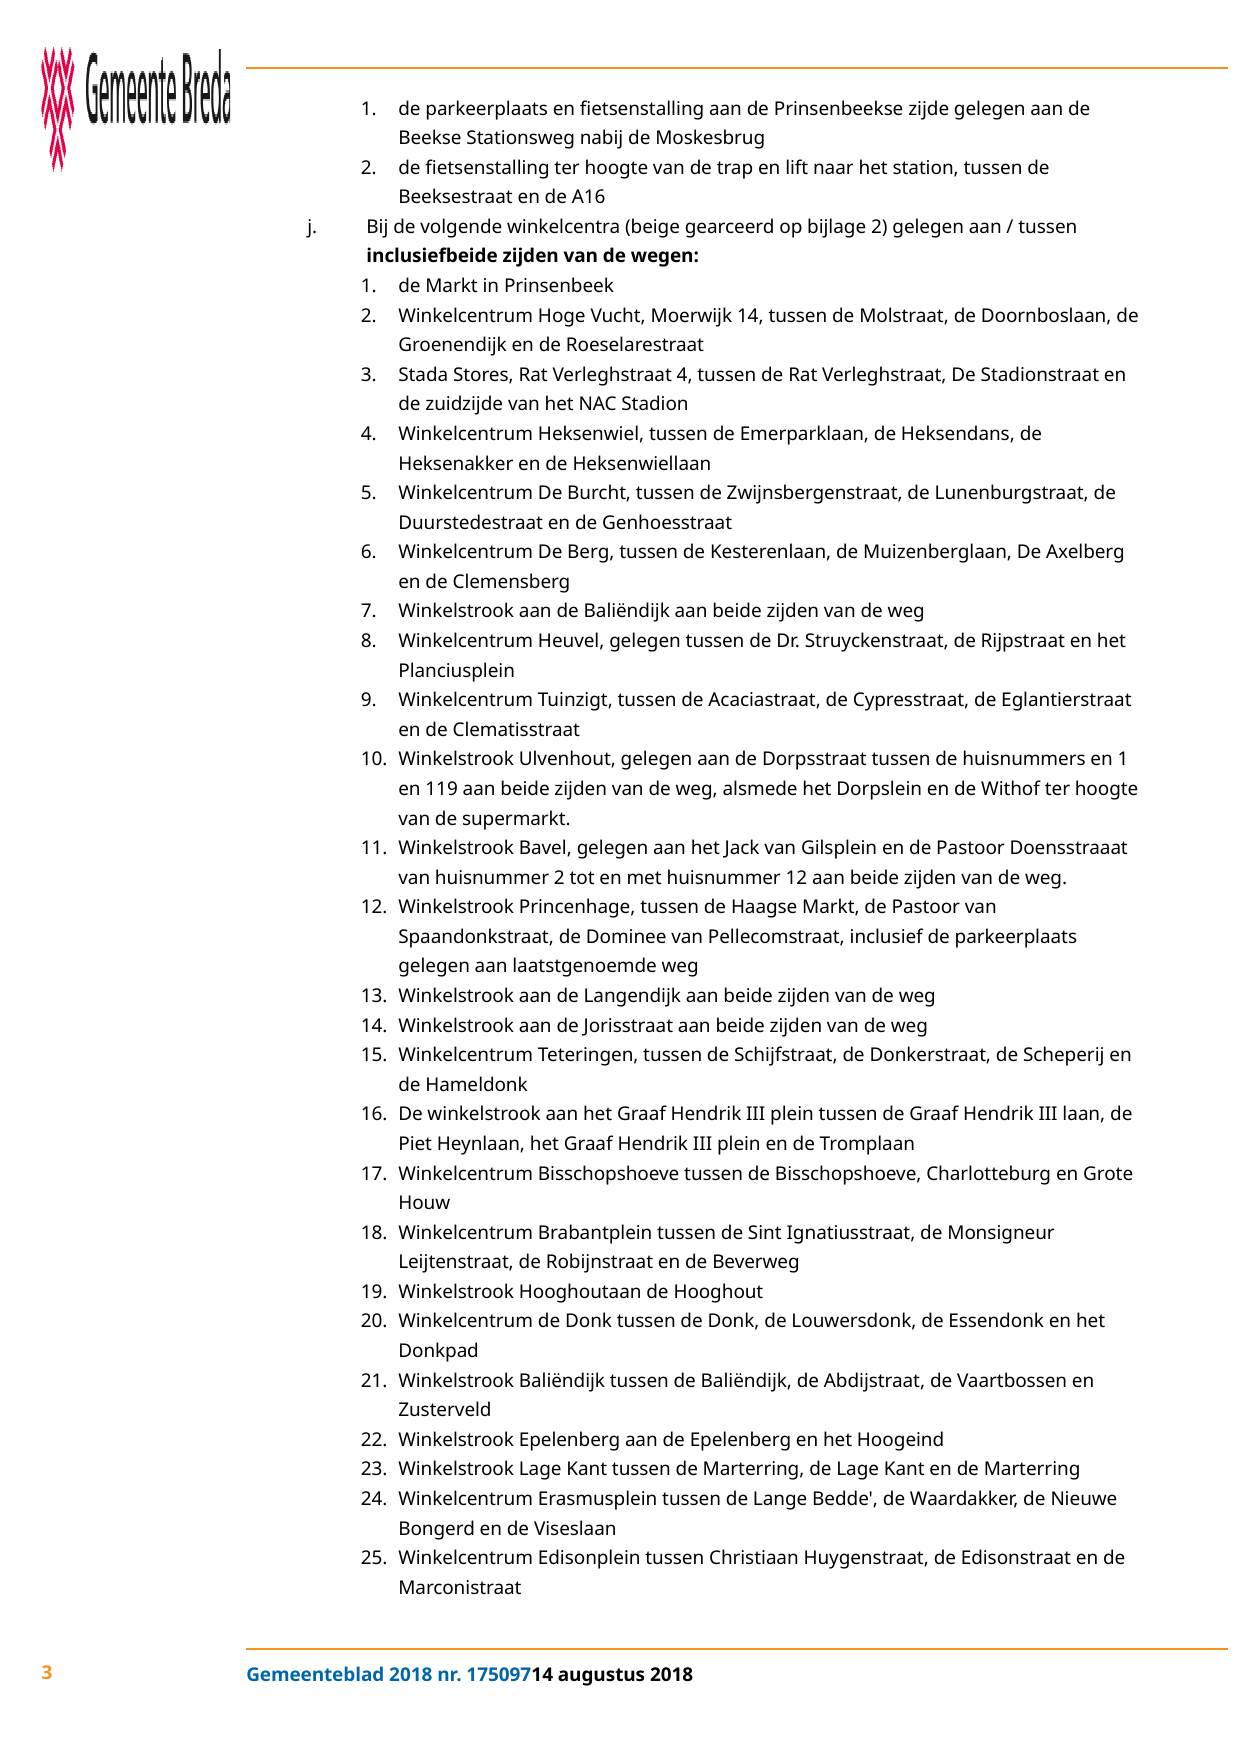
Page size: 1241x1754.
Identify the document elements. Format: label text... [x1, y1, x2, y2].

list De winkelstrook aan het Graaf Hendrik III plein tussen de Graaf Hendrik III laan, de Piet Heynlaan, het Graaf Hendrik III plein en de Tromplaan [361, 1101, 1152, 1156]
list Winkelcentrum Heuvel, gelegen tussen de Dr. Struyckenstraat, de Rijpstraat en het Planciusplein [361, 627, 1152, 683]
list Winkelcentrum Edisonplein tussen Christiaan Huygenstraat, de Edisonstraat en de Marconistraat [361, 1544, 1152, 1600]
list Winkelstrook Lage Kant tussen de Marterring, de Lage Kant en de Marterring [361, 1456, 1152, 1481]
list Winkelstrook Ulvenhout, gelegen aan de Dorpsstraat tussen de huisnummers en 1 en 119 aan beide zijden van de weg, alsmede het Dorpslein en de Withof ter hoogte van de supermarkt. [361, 746, 1152, 831]
list Winkelcentrum De Burcht, tussen de Zwijnsbergenstraat, de Lunenburgstraat, de Duurstedestraat en de Genhoesstraat [361, 479, 1152, 535]
list Winkelcentrum de Donk tussen de Donk, de Louwersdonk, de Essendonk en het Donkpad [361, 1308, 1152, 1363]
list Winkelstrook aan de Jorisstraat aan beide zijden van de weg [361, 1012, 1152, 1038]
list Winkelstrook Bavel, gelegen aan het Jack van Gilsplein en de Pastoor Doensstraaat van huisnummer 2 tot en met huisnummer 12 aan beide zijden van de weg. [361, 834, 1152, 890]
list Winkelcentrum Bisschopshoeve tussen de Bisschopshoeve, Charlotteburg en Grote Houw [361, 1160, 1152, 1215]
list Winkelcentrum Tuinzigt, tussen de Acaciastraat, de Cypresstraat, de Eglantierstraat en de Clematisstraat [361, 686, 1152, 742]
list Bij de volgende winkelcentra (beige gearceerd op bijlage 2) gelegen aan / tussen inclusiefbeide zijden van de wegen: [307, 213, 1152, 268]
list de parkeerplaats en fietsenstalling aan de Prinsenbeekse zijde gelegen aan de Beekse Stationsweg nabij de Moskesbrug [361, 95, 1152, 150]
list Stada Stores, Rat Verleghstraat 4, tussen de Rat Verleghstraat, De Stadionstraat en de zuidzijde van het NAC Stadion [361, 361, 1152, 416]
list Winkelcentrum Brabantplein tussen de Sint Ignatiusstraat, de Monsigneur Leijtenstraat, de Robijnstraat en de Beverweg [361, 1219, 1152, 1274]
list Winkelstrook Epelenberg aan de Epelenberg en het Hoogeind [361, 1426, 1152, 1452]
list Winkelstrook aan de Langendijk aan beide zijden van de weg [361, 982, 1152, 1008]
list Winkelstrook Princenhage, tussen de Haagse Markt, de Pastoor van Spaandonkstraat, de Dominee van Pellecomstraat, inclusief de parkeerplaats gelegen aan laatstgenoemde weg [361, 893, 1152, 978]
list Winkelstrook Baliëndijk tussen de Baliëndijk, de Abdijstraat, de Vaartbossen en Zusterveld [361, 1367, 1152, 1422]
list de fietsenstalling ter hoogte van de trap en lift naar het station, tussen de Beeksestraat en de A16 [361, 154, 1152, 209]
list Winkelcentrum Hoge Vucht, Moerwijk 14, tussen de Molstraat, de Doornboslaan, de Groenendijk en de Roeselarestraat [361, 302, 1152, 357]
list Winkelcentrum Erasmusplein tussen de Lange Bedde', de Waardakker, de Nieuwe Bongerd en de Viseslaan [361, 1485, 1152, 1541]
picture [41, 47, 231, 172]
list Winkelstrook aan de Baliëndijk aan beide zijden van de weg [361, 598, 1152, 623]
list Winkelcentrum Heksenwiel, tussen de Emerparklaan, de Heksendans, de Heksenakker en de Heksenwiellaan [361, 420, 1152, 476]
list Winkelcentrum De Berg, tussen de Kesterenlaan, de Muizenberglaan, De Axelberg en de Clemensberg [361, 538, 1152, 594]
list de Markt in Prinsenbeek [361, 272, 1152, 298]
list Winkelcentrum Teteringen, tussen de Schijfstraat, de Donkerstraat, de Scheperij en de Hameldonk [361, 1041, 1152, 1097]
list Winkelstrook Hooghoutaan de Hooghout [361, 1278, 1152, 1304]
